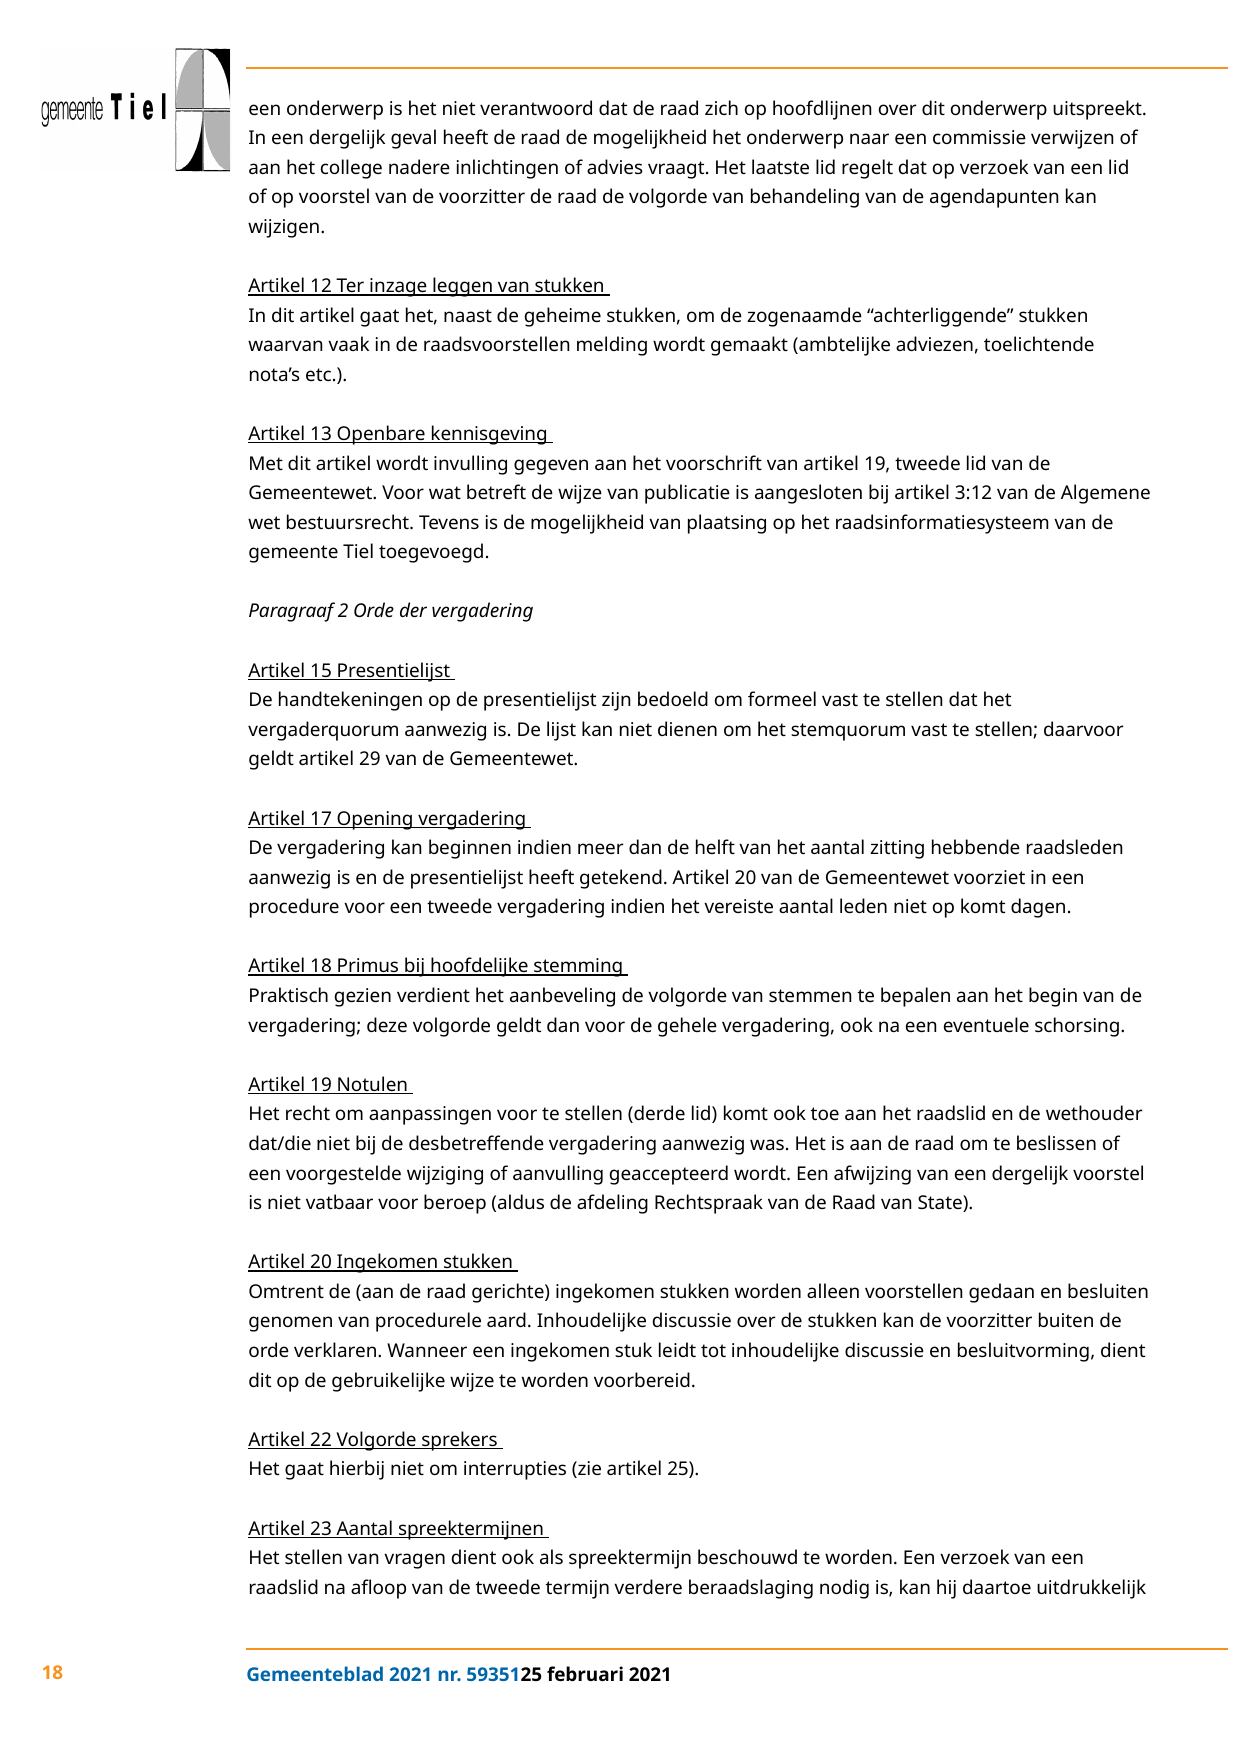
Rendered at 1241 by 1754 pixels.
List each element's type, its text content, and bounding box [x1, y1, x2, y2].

text Artikel 15 Presentielijst [248, 657, 1152, 683]
text Artikel 22 Volgorde sprekers [248, 1426, 1152, 1452]
text Artikel 17 Opening vergadering [248, 805, 1152, 831]
text De vergadering kan beginnen indien meer dan de helft van het aantal zitting hebbende raadsleden aanwezig is en de presentielijst heeft getekend. Artikel 20 van de Gemeentewet voorziet in een procedure voor een tweede vergadering indien het vereiste aantal leden niet op komt dagen. [248, 834, 1152, 919]
text een onderwerp is het niet verantwoord dat de raad zich op hoofdlijnen over dit onderwerp uitspreekt. In een dergelijk geval heeft de raad de mogelijkheid het onderwerp naar een commissie verwijzen of aan het college nadere inlichtingen of advies vraagt. Het laatste lid regelt dat op verzoek van een lid of op voorstel van de voorzitter de raad de volgorde van behandeling van de agendapunten kan wijzigen. [248, 95, 1152, 239]
text Paragraaf 2 Orde der vergadering [248, 598, 1152, 623]
text De handtekeningen op de presentielijst zijn bedoeld om formeel vast te stellen dat het vergaderquorum aanwezig is. De lijst kan niet dienen om het stemquorum vast te stellen; daarvoor geldt artikel 29 van de Gemeentewet. [248, 686, 1152, 771]
text In dit artikel gaat het, naast de geheime stukken, om de zogenaamde “achterliggende” stukken waarvan vaak in de raadsvoorstellen melding wordt gemaakt (ambtelijke adviezen, toelichtende nota’s etc.). [248, 302, 1152, 387]
text Artikel 20 Ingekomen stukken [248, 1248, 1152, 1274]
text Praktisch gezien verdient het aanbeveling de volgorde van stemmen te bepalen aan het begin van de vergadering; deze volgorde geldt dan voor de gehele vergadering, ook na een eventuele schorsing. [248, 982, 1152, 1038]
text Artikel 13 Openbare kennisgeving [248, 420, 1152, 446]
text Artikel 23 Aantal spreektermijnen [248, 1515, 1152, 1541]
text Het gaat hierbij niet om interrupties (zie artikel 25). [248, 1456, 1152, 1481]
text Omtrent de (aan de raad gerichte) ingekomen stukken worden alleen voorstellen gedaan en besluiten genomen van procedurele aard. Inhoudelijke discussie over de stukken kan de voorzitter buiten de orde verklaren. Wanneer een ingekomen stuk leidt tot inhoudelijke discussie en besluitvorming, dient dit op de gebruikelijke wijze te worden voorbereid. [248, 1278, 1152, 1393]
text Met dit artikel wordt invulling gegeven aan het voorschrift van artikel 19, tweede lid van de Gemeentewet. Voor wat betreft de wijze van publicatie is aangesloten bij artikel 3:12 van de Algemene wet bestuursrecht. Tevens is de mogelijkheid van plaatsing op het raadsinformatiesysteem van de gemeente Tiel toegevoegd. [248, 450, 1152, 564]
picture [41, 47, 231, 172]
text Artikel 12 Ter inzage leggen van stukken [248, 272, 1152, 298]
text Artikel 19 Notulen [248, 1071, 1152, 1097]
text Artikel 18 Primus bij hoofdelijke stemming [248, 953, 1152, 978]
text Het stellen van vragen dient ook als spreektermijn beschouwd te worden. Een verzoek van een raadslid na afloop van de tweede termijn verdere beraadslaging nodig is, kan hij daartoe uitdrukkelijk [248, 1544, 1152, 1600]
text Het recht om aanpassingen voor te stellen (derde lid) komt ook toe aan het raadslid en de wethouder dat/die niet bij de desbetreffende vergadering aanwezig was. Het is aan de raad om te beslissen of een voorgestelde wijziging of aanvulling geaccepteerd wordt. Een afwijzing van een dergelijk voorstel is niet vatbaar voor beroep (aldus de afdeling Rechtspraak van de Raad van State). [248, 1101, 1152, 1215]
